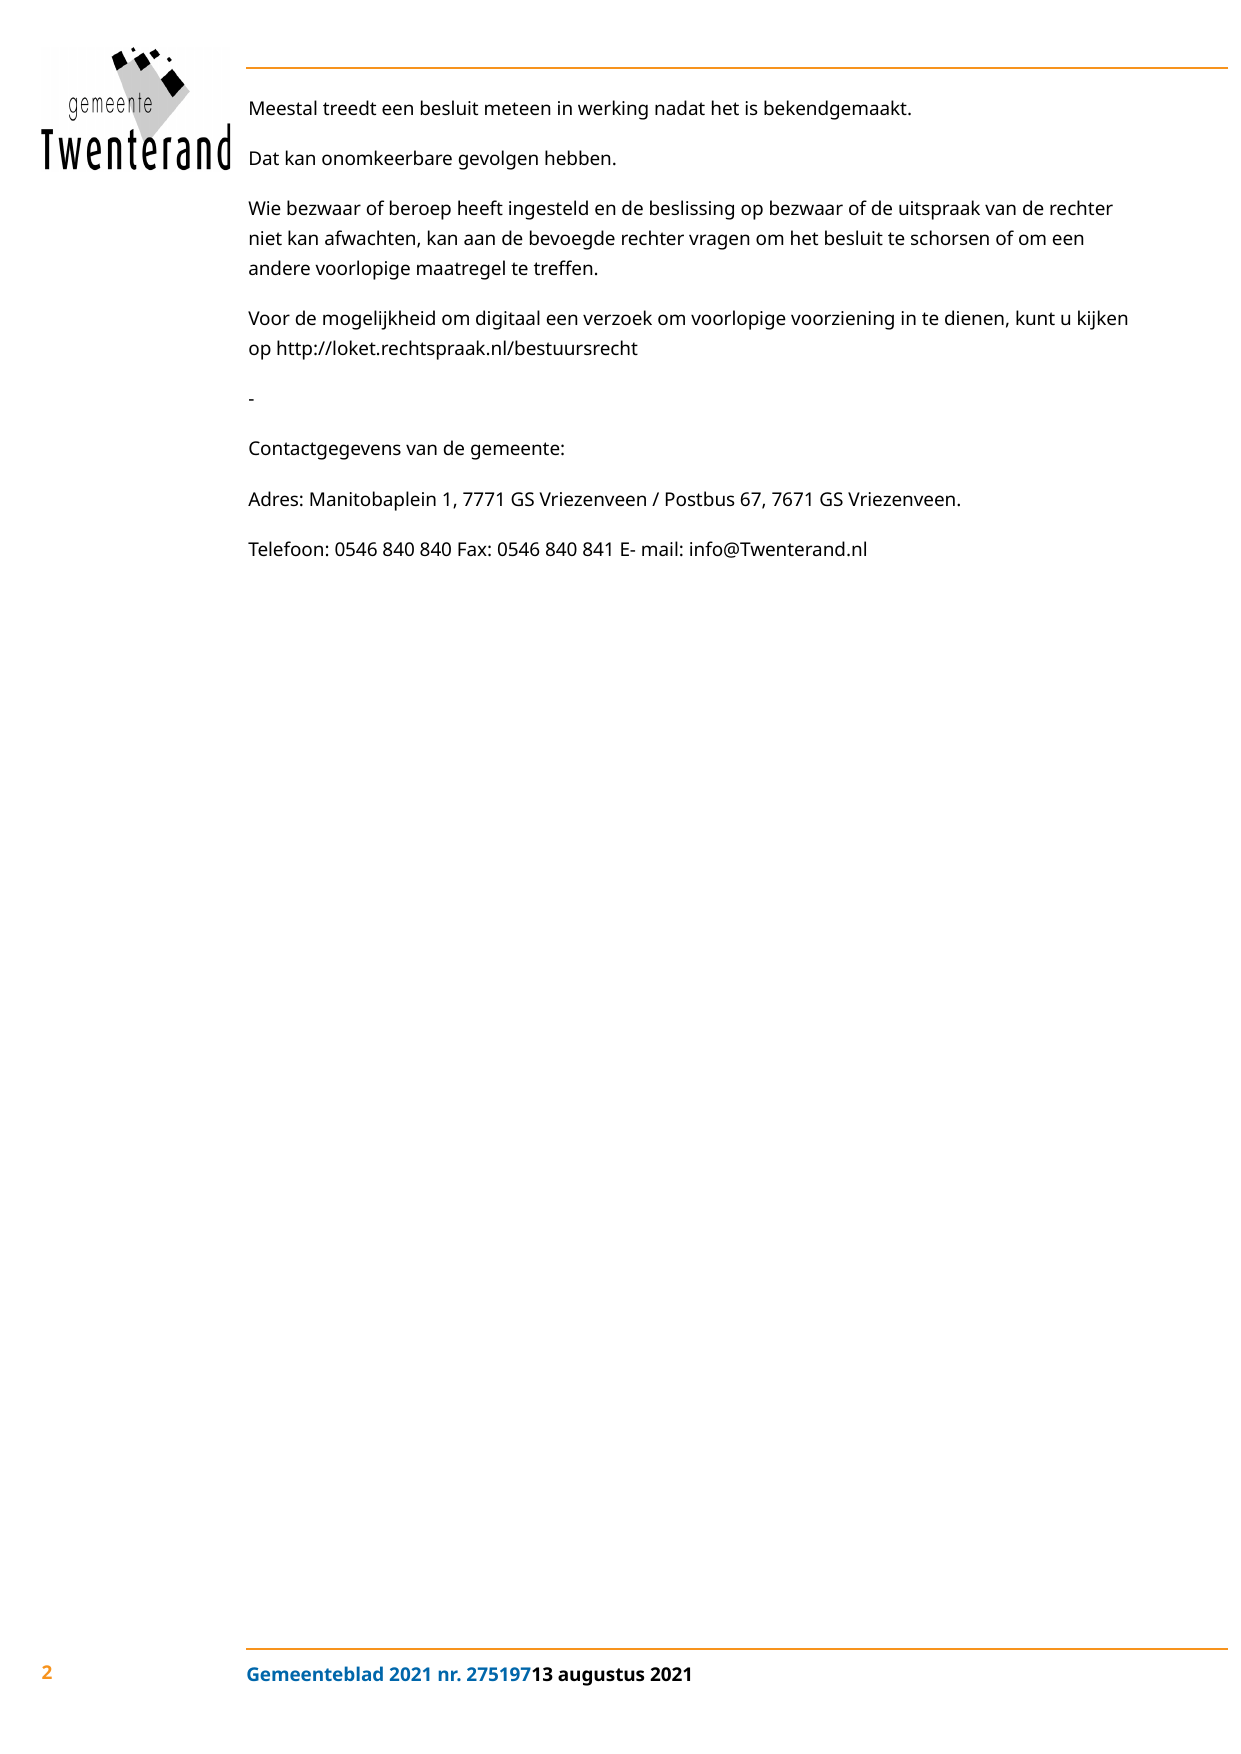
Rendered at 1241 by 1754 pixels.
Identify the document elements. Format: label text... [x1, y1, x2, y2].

text Meestal treedt een besluit meteen in werking nadat het is bekendgemaakt. [248, 95, 1152, 121]
picture [41, 47, 231, 172]
text Adres: Manitobaplein 1, 7771 GS Vriezenveen / Postbus 67, 7671 GS Vriezenveen. [248, 486, 1152, 512]
text Telefoon: 0546 840 840 Fax: 0546 840 841 E- mail: info@Twenterand.nl [248, 536, 1152, 562]
text Dat kan onomkeerbare gevolgen hebben. [248, 145, 1152, 171]
text Contactgegevens van de gemeente: [248, 436, 1152, 461]
text - [248, 385, 1152, 411]
text Voor de mogelijkheid om digitaal een verzoek om voorlopige voorziening in te dienen, kunt u kijken op http://loket.rechtspraak.nl/bestuursrecht [248, 305, 1152, 361]
text Wie bezwaar of beroep heeft ingesteld en de beslissing op bezwaar of de uitspraak van de rechter niet kan afwachten, kan aan de bevoegde rechter vragen om het besluit te schorsen of om een andere voorlopige maatregel te treffen. [248, 196, 1152, 281]
